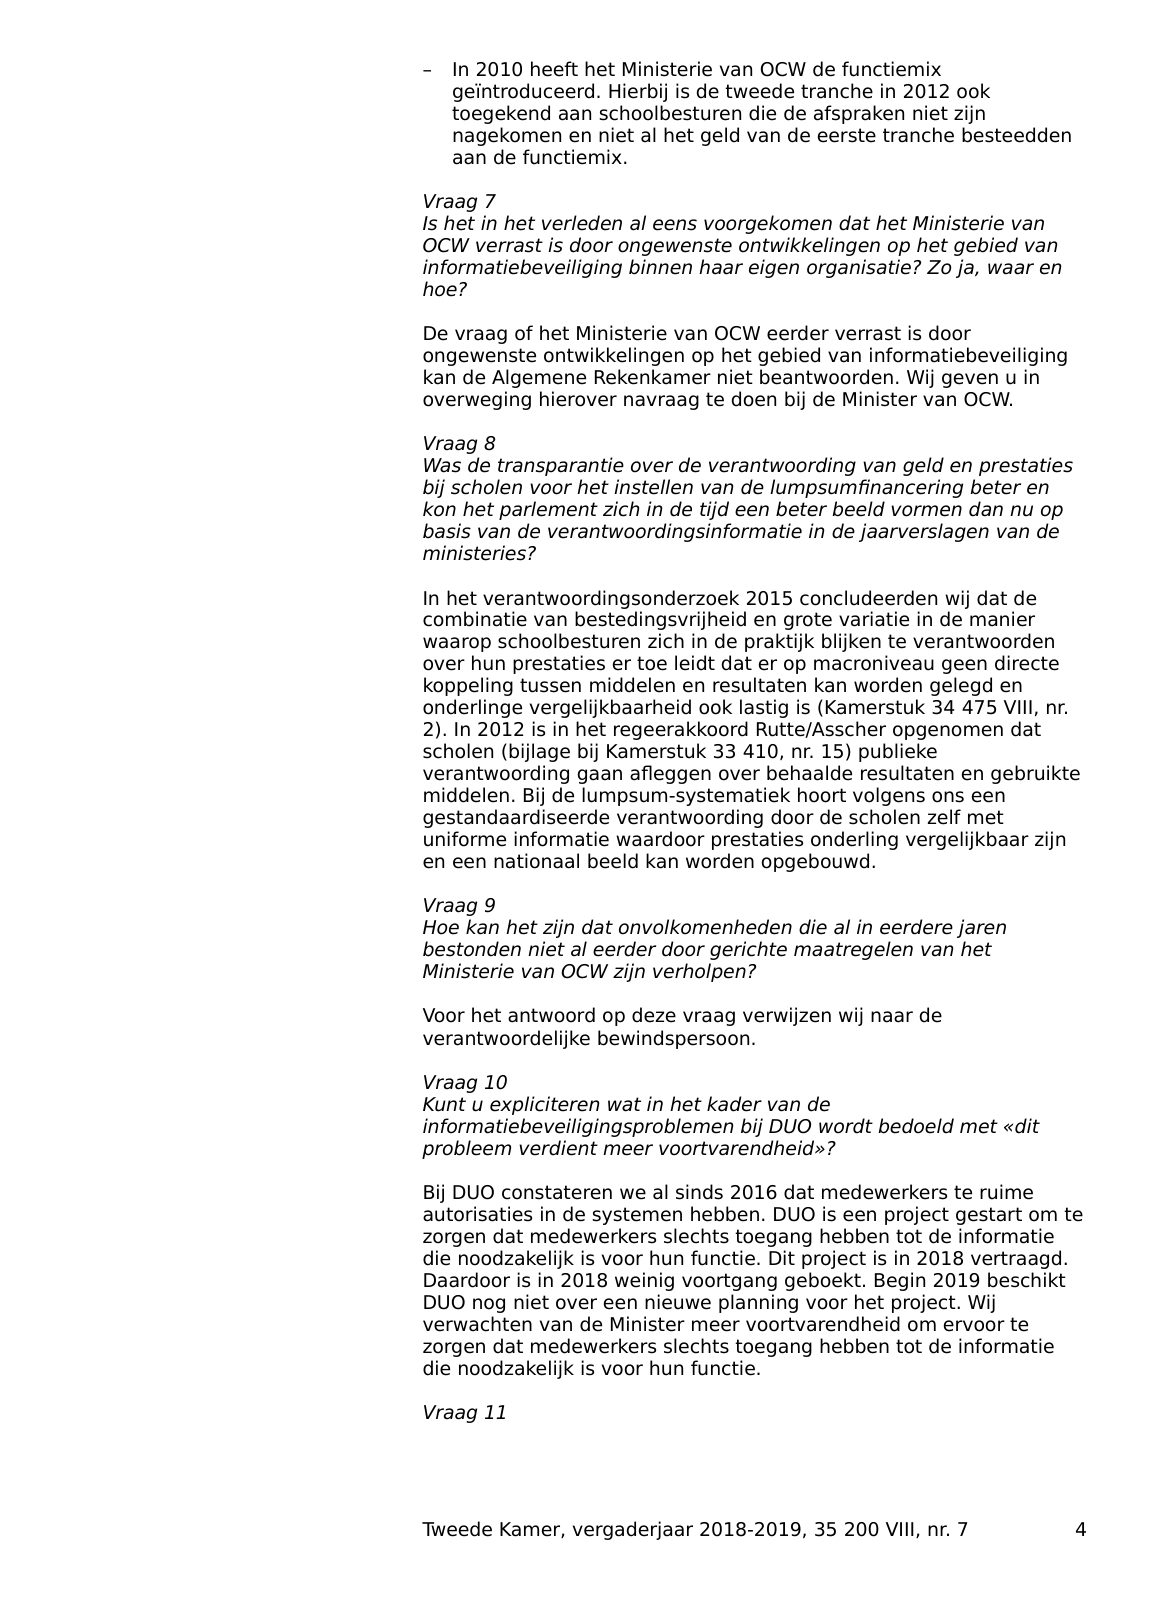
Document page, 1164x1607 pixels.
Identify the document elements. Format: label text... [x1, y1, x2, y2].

text Vraag 7 [422, 191, 1087, 213]
text In het verantwoordingsonderzoek 2015 concludeerden wij dat de combinatie van bestedingsvrijheid en grote variatie in de manier waarop schoolbesturen zich in de praktijk blijken te verantwoorden over hun prestaties er toe leidt dat er op macroniveau geen directe koppeling tussen middelen en resultaten kan worden gelegd en onderlinge vergelijkbaarheid ook lastig is (Kamerstuk 34 475 VIII, nr. 2). In 2012 is in het regeerakkoord Rutte/Asscher opgenomen dat scholen (bijlage bij Kamerstuk 33 410, nr. 15) publieke verantwoording gaan afleggen over behaalde resultaten en gebruikte middelen. Bij de lumpsum-systematiek hoort volgens ons een gestandaardiseerde verantwoording door de scholen zelf met uniforme informatie waardoor prestaties onderling vergelijkbaar zijn en een nationaal beeld kan worden opgebouwd. [422, 587, 1087, 873]
text Bij DUO constateren we al sinds 2016 dat medewerkers te ruime autorisaties in de systemen hebben. DUO is een project gestart om te zorgen dat medewerkers slechts toegang hebben tot de informatie die noodzakelijk is voor hun functie. Dit project is in 2018 vertraagd. Daardoor is in 2018 weinig voortgang geboekt. Begin 2019 beschikt DUO nog niet over een nieuwe planning voor het project. Wij verwachten van de Minister meer voortvarendheid om ervoor te zorgen dat medewerkers slechts toegang hebben tot de informatie die noodzakelijk is voor hun functie. [422, 1182, 1087, 1379]
text Vraag 11 [422, 1402, 1087, 1424]
text Kunt u expliciteren wat in het kader van de informatiebeveiligingsproblemen bij DUO wordt bedoeld met «dit probleem verdient meer voortvarendheid»? [422, 1093, 1087, 1159]
text Vraag 10 [422, 1072, 1087, 1093]
text Is het in het verleden al eens voorgekomen dat het Ministerie van OCW verrast is door ongewenste ontwikkelingen op het gebied van informatiebeveiliging binnen haar eigen organisatie? Zo ja, waar en hoe? [422, 213, 1087, 301]
text Vraag 8 [422, 433, 1087, 455]
text Vraag 9 [422, 895, 1087, 917]
text Hoe kan het zijn dat onvolkomenheden die al in eerdere jaren bestonden niet al eerder door gerichte maatregelen van het Ministerie van OCW zijn verholpen? [422, 917, 1087, 983]
text Was de transparantie over de verantwoording van geld en prestaties bij scholen voor het instellen van de lumpsumfinancering beter en kon het parlement zich in de tijd een beter beeld vormen dan nu op basis van de verantwoordingsinformatie in de jaarverslagen van de ministeries? [422, 455, 1087, 565]
text De vraag of het Ministerie van OCW eerder verrast is door ongewenste ontwikkelingen op het gebied van informatiebeveiliging kan de Algemene Rekenkamer niet beantwoorden. Wij geven u in overweging hierover navraag te doen bij de Minister van OCW. [422, 323, 1087, 411]
text Voor het antwoord op deze vraag verwijzen wij naar de verantwoordelijke bewindspersoon. [422, 1005, 1087, 1049]
text – In 2010 heeft het Ministerie van OCW de functiemix geïntroduceerd. Hierbij is de tweede tranche in 2012 ook toegekend aan schoolbesturen die de afspraken niet zijn nagekomen en niet al het geld van de eerste tranche besteedden aan de functiemix. [422, 59, 1087, 169]
